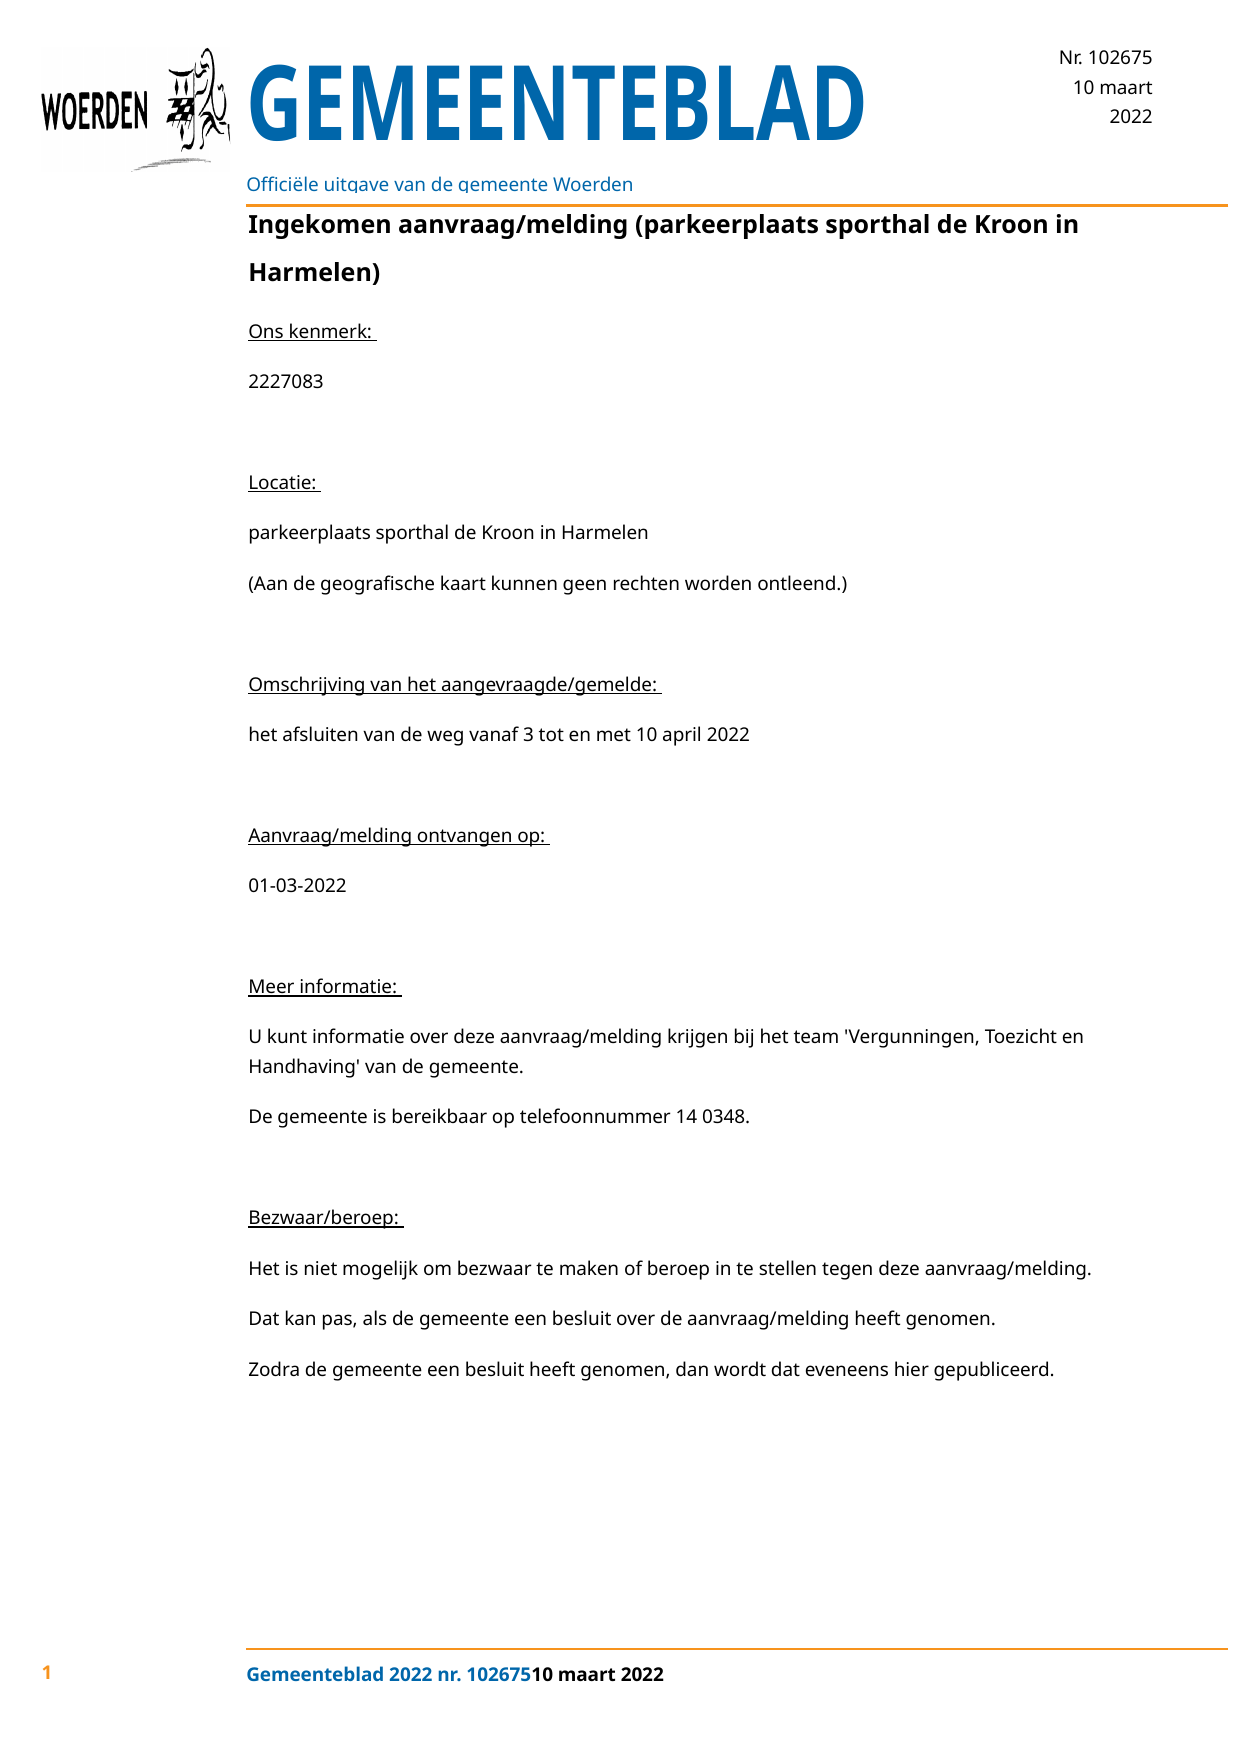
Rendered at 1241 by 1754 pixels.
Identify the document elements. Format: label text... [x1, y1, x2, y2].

text Ons kenmerk: [248, 318, 1152, 344]
text Aanvraag/melding ontvangen op: [248, 822, 1152, 848]
text 01-03-2022 [248, 872, 1152, 898]
text het afsluiten van de weg vanaf 3 tot en met 10 april 2022 [248, 721, 1152, 747]
text Bezwaar/beroep: [248, 1204, 1152, 1230]
text Dat kan pas, als de gemeente een besluit over de aanvraag/melding heeft genomen. [248, 1305, 1152, 1331]
text Ingekomen aanvraag/melding (parkeerplaats sporthal de Kroon in Harmelen) [248, 207, 1152, 288]
text (Aan de geografische kaart kunnen geen rechten worden ontleend.) [248, 570, 1152, 596]
picture [41, 47, 231, 172]
text Omschrijving van het aangevraagde/gemelde: [248, 671, 1152, 697]
text De gemeente is bereikbaar op telefoonnummer 14 0348. [248, 1104, 1152, 1129]
text parkeerplaats sporthal de Kroon in Harmelen [248, 519, 1152, 545]
text Meer informatie: [248, 973, 1152, 999]
text Het is niet mogelijk om bezwaar te maken of beroep in te stellen tegen deze aanvraag/melding. [248, 1255, 1152, 1281]
text 2227083 [248, 368, 1152, 394]
text Zodra de gemeente een besluit heeft genomen, dan wordt dat eveneens hier gepubliceerd. [248, 1356, 1152, 1382]
text Locatie: [248, 469, 1152, 495]
text U kunt informatie over deze aanvraag/melding krijgen bij het team 'Vergunningen, Toezicht en Handhaving' van de gemeente. [248, 1024, 1152, 1079]
